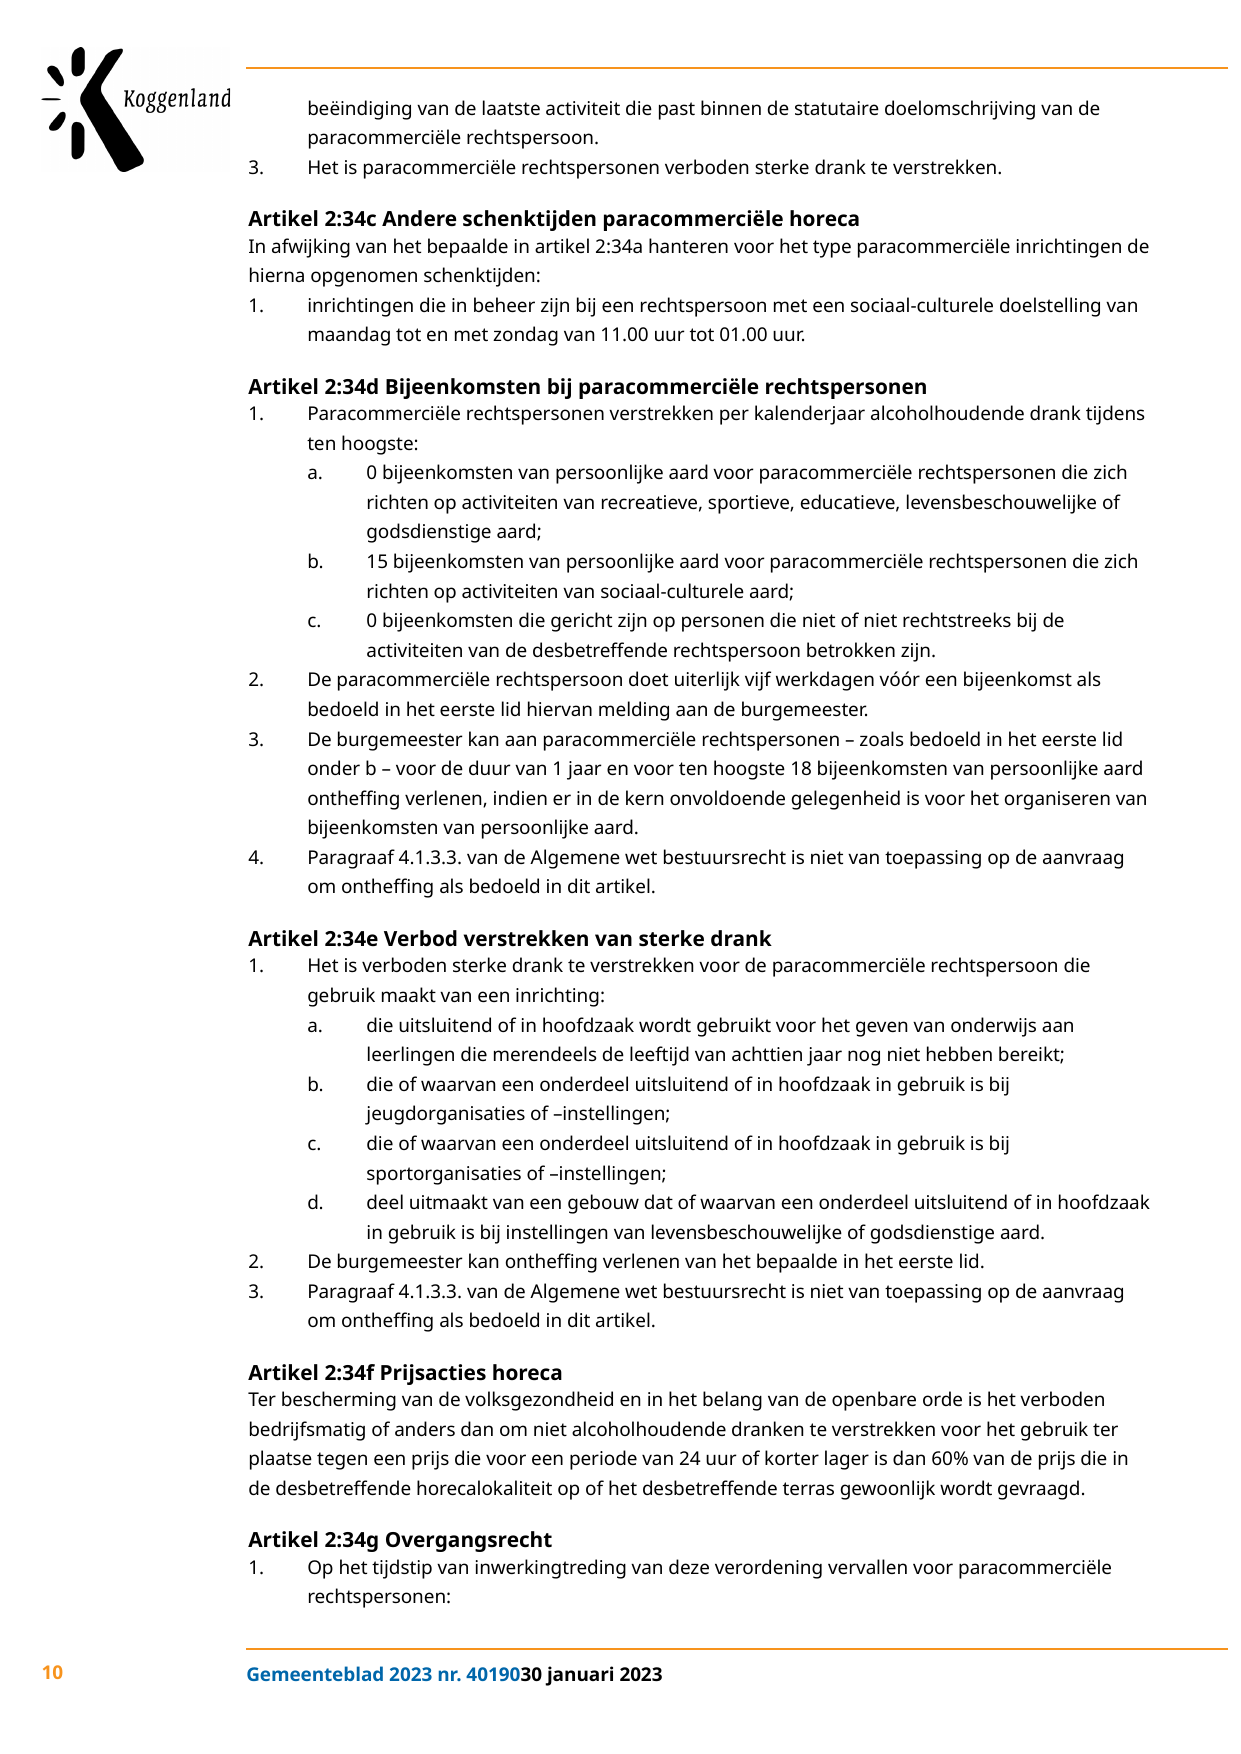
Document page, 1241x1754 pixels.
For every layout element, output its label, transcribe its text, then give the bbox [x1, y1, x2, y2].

list inrichtingen die in beheer zijn bij een rechtspersoon met een sociaal-culturele doelstelling van maandag tot en met zondag van 11.00 uur tot 01.00 uur. [248, 292, 1152, 347]
list deel uitmaakt van een gebouw dat of waarvan een onderdeel uitsluitend of in hoofdzaak in gebruik is bij instellingen van levensbeschouwelijke of godsdienstige aard. [307, 1189, 1152, 1244]
text Artikel 2:34d Bijeenkomsten bij paracommerciële rechtspersonen [248, 372, 1152, 400]
list 15 bijeenkomsten van persoonlijke aard voor paracommerciële rechtspersonen die zich richten op activiteiten van sociaal-culturele aard; [307, 548, 1152, 604]
list De burgemeester kan ontheffing verlenen van het bepaalde in het eerste lid. [248, 1248, 1152, 1274]
text Artikel 2:34f Prijsacties horeca [248, 1358, 1152, 1386]
list De burgemeester kan aan paracommerciële rechtspersonen – zoals bedoeld in het eerste lid onder b – voor de duur van 1 jaar en voor ten hoogste 18 bijeenkomsten van persoonlijke aard ontheffing verlenen, indien er in de kern onvoldoende gelegenheid is voor het organiseren van bijeenkomsten van persoonlijke aard. [248, 726, 1152, 840]
text Artikel 2:34g Overgangsrecht [248, 1526, 1152, 1554]
text In afwijking van het bepaalde in artikel 2:34a hanteren voor het type paracommerciële inrichtingen de hierna opgenomen schenktijden: [248, 233, 1152, 288]
list 0 bijeenkomsten van persoonlijke aard voor paracommerciële rechtspersonen die zich richten op activiteiten van recreatieve, sportieve, educatieve, levensbeschouwelijke of godsdienstige aard; [307, 459, 1152, 544]
list die of waarvan een onderdeel uitsluitend of in hoofdzaak in gebruik is bij sportorganisaties of –instellingen; [307, 1130, 1152, 1185]
list Paragraaf 4.1.3.3. van de Algemene wet bestuursrecht is niet van toepassing op de aanvraag om ontheffing als bedoeld in dit artikel. [248, 1278, 1152, 1333]
list Op het tijdstip van inwerkingtreding van deze verordening vervallen voor paracommerciële rechtspersonen: [248, 1554, 1152, 1609]
text Artikel 2:34e Verbod verstrekken van sterke drank [248, 924, 1152, 953]
list De paracommerciële rechtspersoon doet uiterlijk vijf werkdagen vóór een bijeenkomst als bedoeld in het eerste lid hiervan melding aan de burgemeester. [248, 667, 1152, 722]
list Paragraaf 4.1.3.3. van de Algemene wet bestuursrecht is niet van toepassing op de aanvraag om ontheffing als bedoeld in dit artikel. [248, 844, 1152, 899]
list die of waarvan een onderdeel uitsluitend of in hoofdzaak in gebruik is bij jeugdorganisaties of –instellingen; [307, 1071, 1152, 1126]
list die uitsluitend of in hoofdzaak wordt gebruikt voor het geven van onderwijs aan leerlingen die merendeels de leeftijd van achttien jaar nog niet hebben bereikt; [307, 1012, 1152, 1067]
picture [41, 47, 231, 172]
text Ter bescherming van de volksgezondheid en in het belang van de openbare orde is het verboden bedrijfsmatig of anders dan om niet alcoholhoudende dranken te verstrekken voor het gebruik ter plaatse tegen een prijs die voor een periode van 24 uur of korter lager is dan 60% van de prijs die in de desbetreffende horecalokaliteit op of het desbetreffende terras gewoonlijk wordt gevraagd. [248, 1386, 1152, 1501]
list Het is verboden sterke drank te verstrekken voor de paracommerciële rechtspersoon die gebruik maakt van een inrichting: [248, 953, 1152, 1008]
text Artikel 2:34c Andere schenktijden paracommerciële horeca [248, 204, 1152, 233]
list beëindiging van de laatste activiteit die past binnen de statutaire doelomschrijving van de paracommerciële rechtspersoon. [248, 95, 1152, 150]
list Paracommerciële rechtspersonen verstrekken per kalenderjaar alcoholhoudende drank tijdens ten hoogste: [248, 400, 1152, 456]
list 0 bijeenkomsten die gericht zijn op personen die niet of niet rechtstreeks bij de activiteiten van de desbetreffende rechtspersoon betrokken zijn. [307, 607, 1152, 663]
list Het is paracommerciële rechtspersonen verboden sterke drank te verstrekken. [248, 154, 1152, 180]
